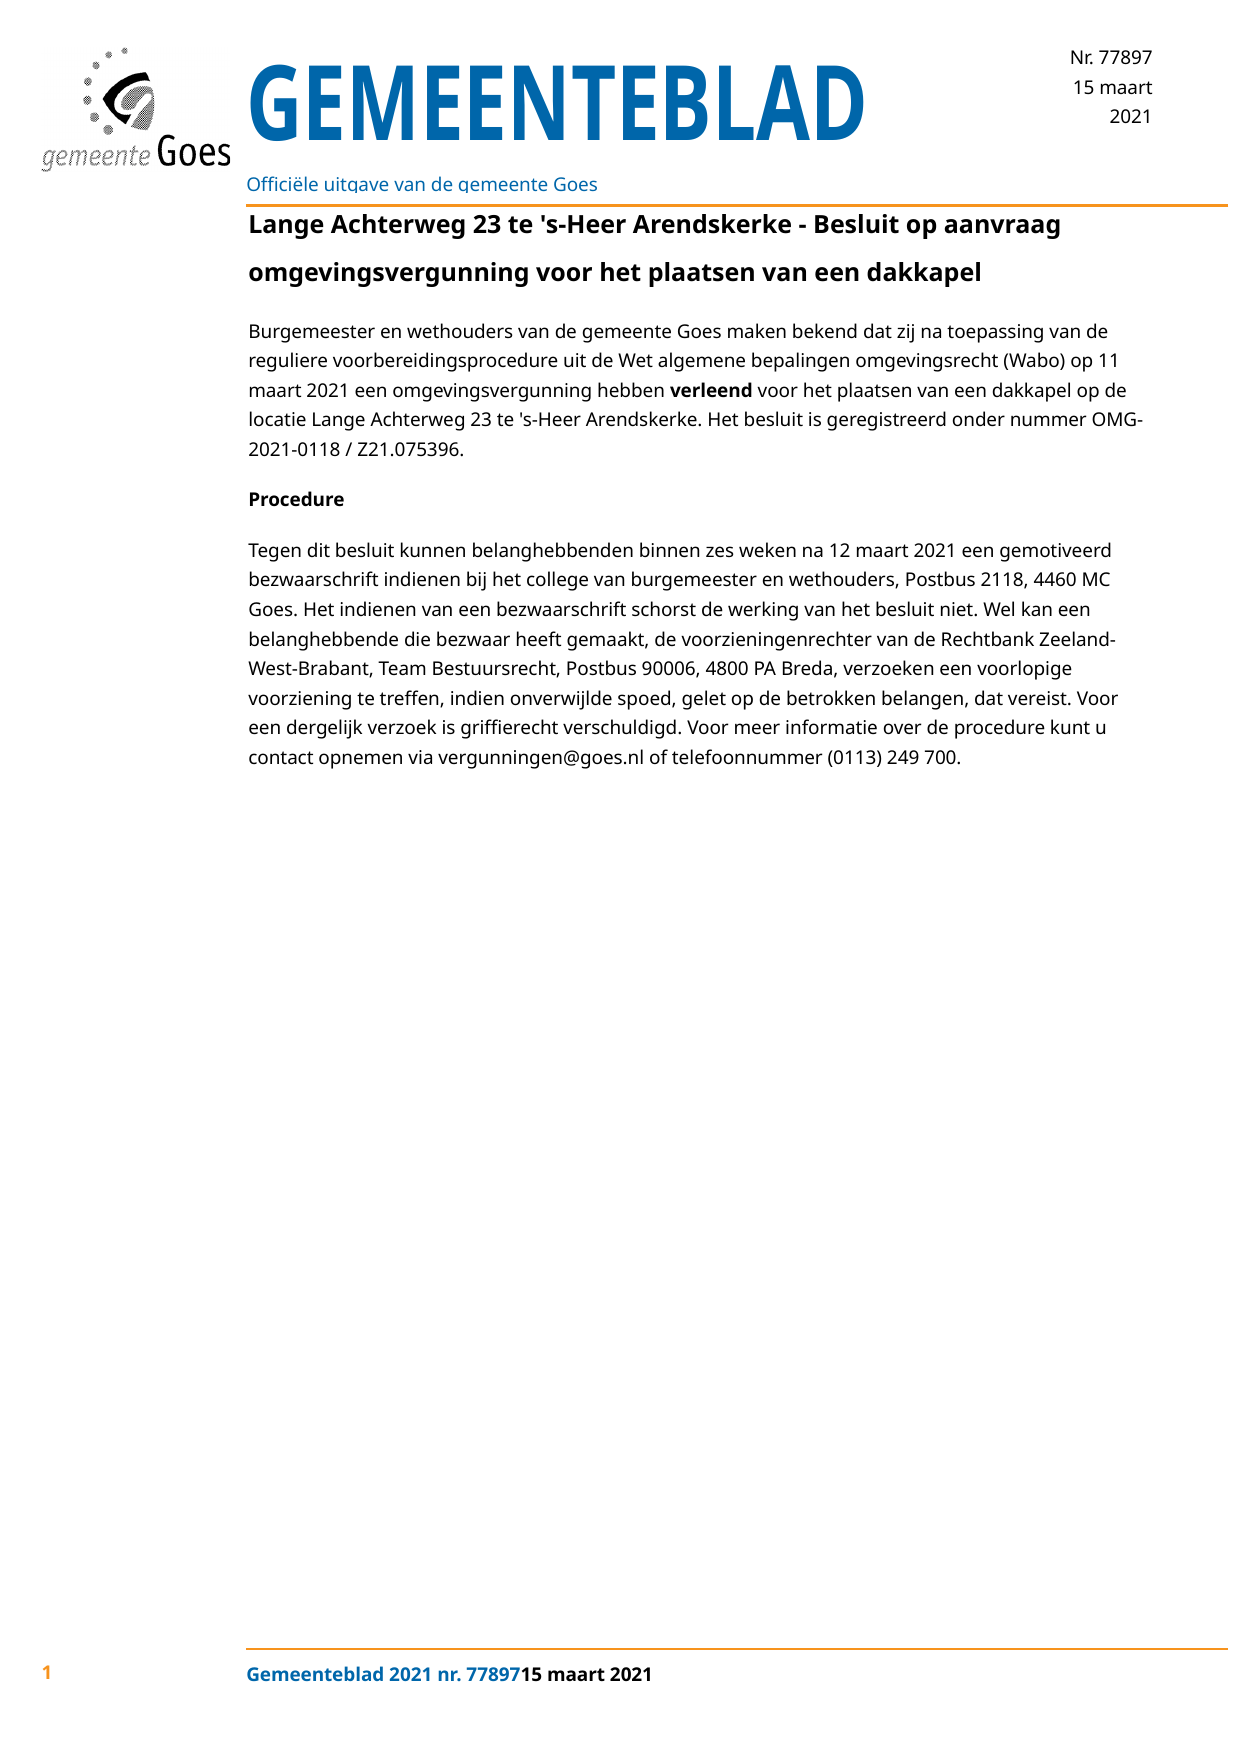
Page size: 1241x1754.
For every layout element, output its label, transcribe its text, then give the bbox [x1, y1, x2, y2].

text Lange Achterweg 23 te 's-Heer Arendskerke - Besluit op aanvraag omgevingsvergunning voor het plaatsen van een dakkapel [248, 207, 1152, 288]
text Burgemeester en wethouders van de gemeente Goes maken bekend dat zij na toepassing van de reguliere voorbereidingsprocedure uit de Wet algemene bepalingen omgevingsrecht (Wabo) op 11 maart 2021 een omgevingsvergunning hebben verleend voor het plaatsen van een dakkapel op de locatie Lange Achterweg 23 te 's-Heer Arendskerke. Het besluit is geregistreerd onder nummer OMG-2021-0118 / Z21.075396. [248, 318, 1152, 462]
text Procedure [248, 487, 1152, 512]
text Tegen dit besluit kunnen belanghebbenden binnen zes weken na 12 maart 2021 een gemotiveerd bezwaarschrift indienen bij het college van burgemeester en wethouders, Postbus 2118, 4460 MC Goes. Het indienen van een bezwaarschrift schorst de werking van het besluit niet. Wel kan een belanghebbende die bezwaar heeft gemaakt, de voorzieningenrechter van de Rechtbank Zeeland-West-Brabant, Team Bestuursrecht, Postbus 90006, 4800 PA Breda, verzoeken een voorlopige voorziening te treffen, indien onverwijlde spoed, gelet op de betrokken belangen, dat vereist. Voor een dergelijk verzoek is griffierecht verschuldigd. Voor meer informatie over de procedure kunt u contact opnemen via vergunningen@goes.nl of telefoonnummer (0113) 249 700. [248, 537, 1152, 770]
picture [41, 47, 231, 172]
